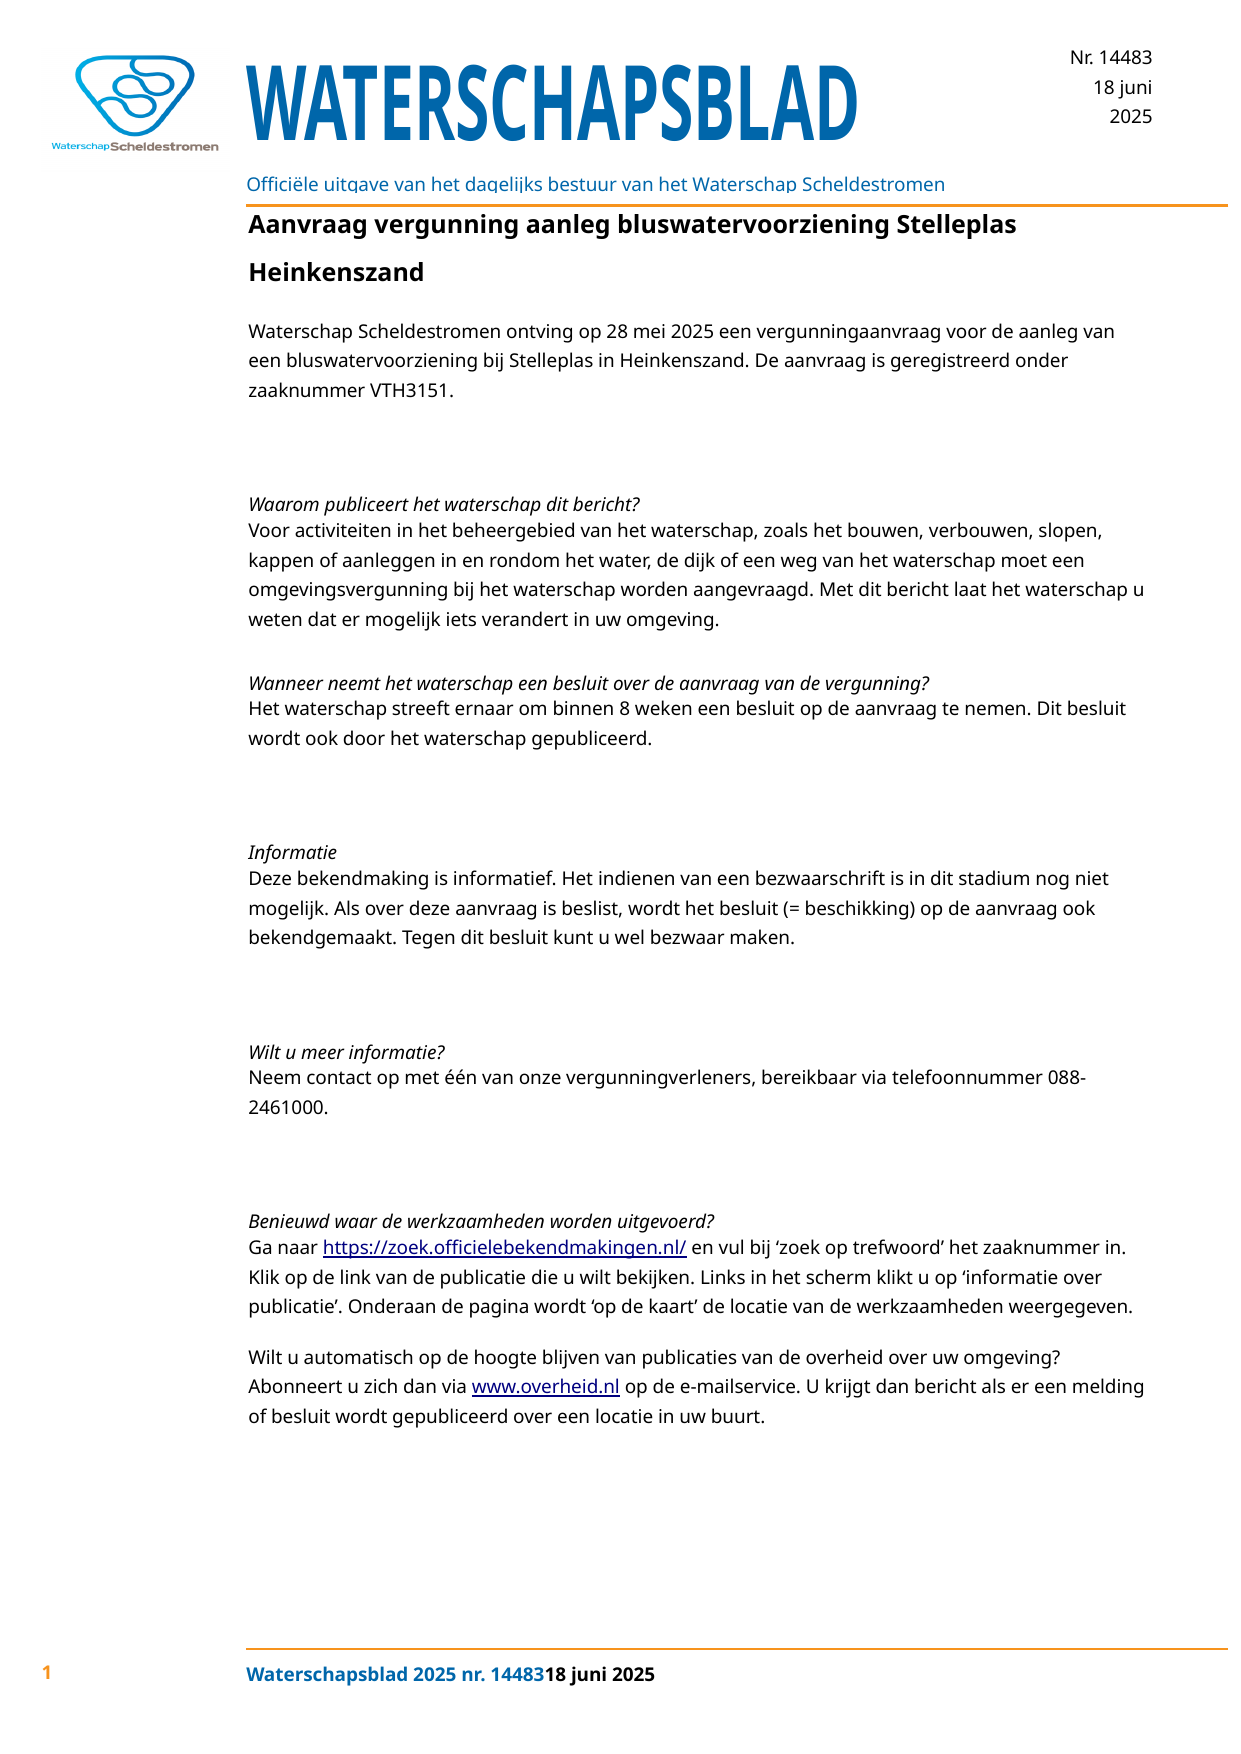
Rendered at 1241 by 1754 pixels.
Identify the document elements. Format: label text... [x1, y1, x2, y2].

text Voor activiteiten in het beheergebied van het waterschap, zoals het bouwen, verbouwen, slopen, kappen of aanleggen in en rondom het water, de dijk of een weg van het waterschap moet een omgevingsvergunning bij het waterschap worden aangevraagd. Met dit bericht laat het waterschap u weten dat er mogelijk iets verandert in uw omgeving. [248, 517, 1152, 632]
picture [41, 47, 231, 172]
text Wanneer neemt het waterschap een besluit over de aanvraag van de vergunning? [248, 670, 1152, 696]
text Ga naar https://zoek.officielebekendmakingen.nl/ en vul bij ‘zoek op trefwoord’ het zaaknummer in. Klik op de link van de publicatie die u wilt bekijken. Links in het scherm klikt u op ‘informatie over publicatie’. Onderaan de pagina wordt ‘op de kaart’ de locatie van de werkzaamheden weergegeven. [248, 1234, 1152, 1319]
text Neem contact op met één van onze vergunningverleners, bereikbaar via telefoonnummer 088-2461000. [248, 1064, 1152, 1120]
text Wilt u automatisch op de hoogte blijven van publicaties van de overheid over uw omgeving? Abonneert u zich dan via www.overheid.nl op de e-mailservice. U krijgt dan bericht als er een melding of besluit wordt gepubliceerd over een locatie in uw buurt. [248, 1344, 1152, 1429]
text Benieuwd waar de werkzaamheden worden uitgevoerd? [248, 1208, 1152, 1234]
text Aanvraag vergunning aanleg bluswatervoorziening Stelleplas Heinkenszand [248, 207, 1152, 288]
text Waterschap Scheldestromen ontving op 28 mei 2025 een vergunningaanvraag voor de aanleg van een bluswatervoorziening bij Stelleplas in Heinkenszand. De aanvraag is geregistreerd onder zaaknummer VTH3151. [248, 318, 1152, 403]
text Informatie [248, 839, 1152, 865]
text Wilt u meer informatie? [248, 1039, 1152, 1064]
text Het waterschap streeft ernaar om binnen 8 weken een besluit op de aanvraag te nemen. Dit besluit wordt ook door het waterschap gepubliceerd. [248, 696, 1152, 751]
text Waarom publiceert het waterschap dit bericht? [248, 491, 1152, 517]
text Deze bekendmaking is informatief. Het indienen van een bezwaarschrift is in dit stadium nog niet mogelijk. Als over deze aanvraag is beslist, wordt het besluit (= beschikking) op de aanvraag ook bekendgemaakt. Tegen dit besluit kunt u wel bezwaar maken. [248, 865, 1152, 950]
